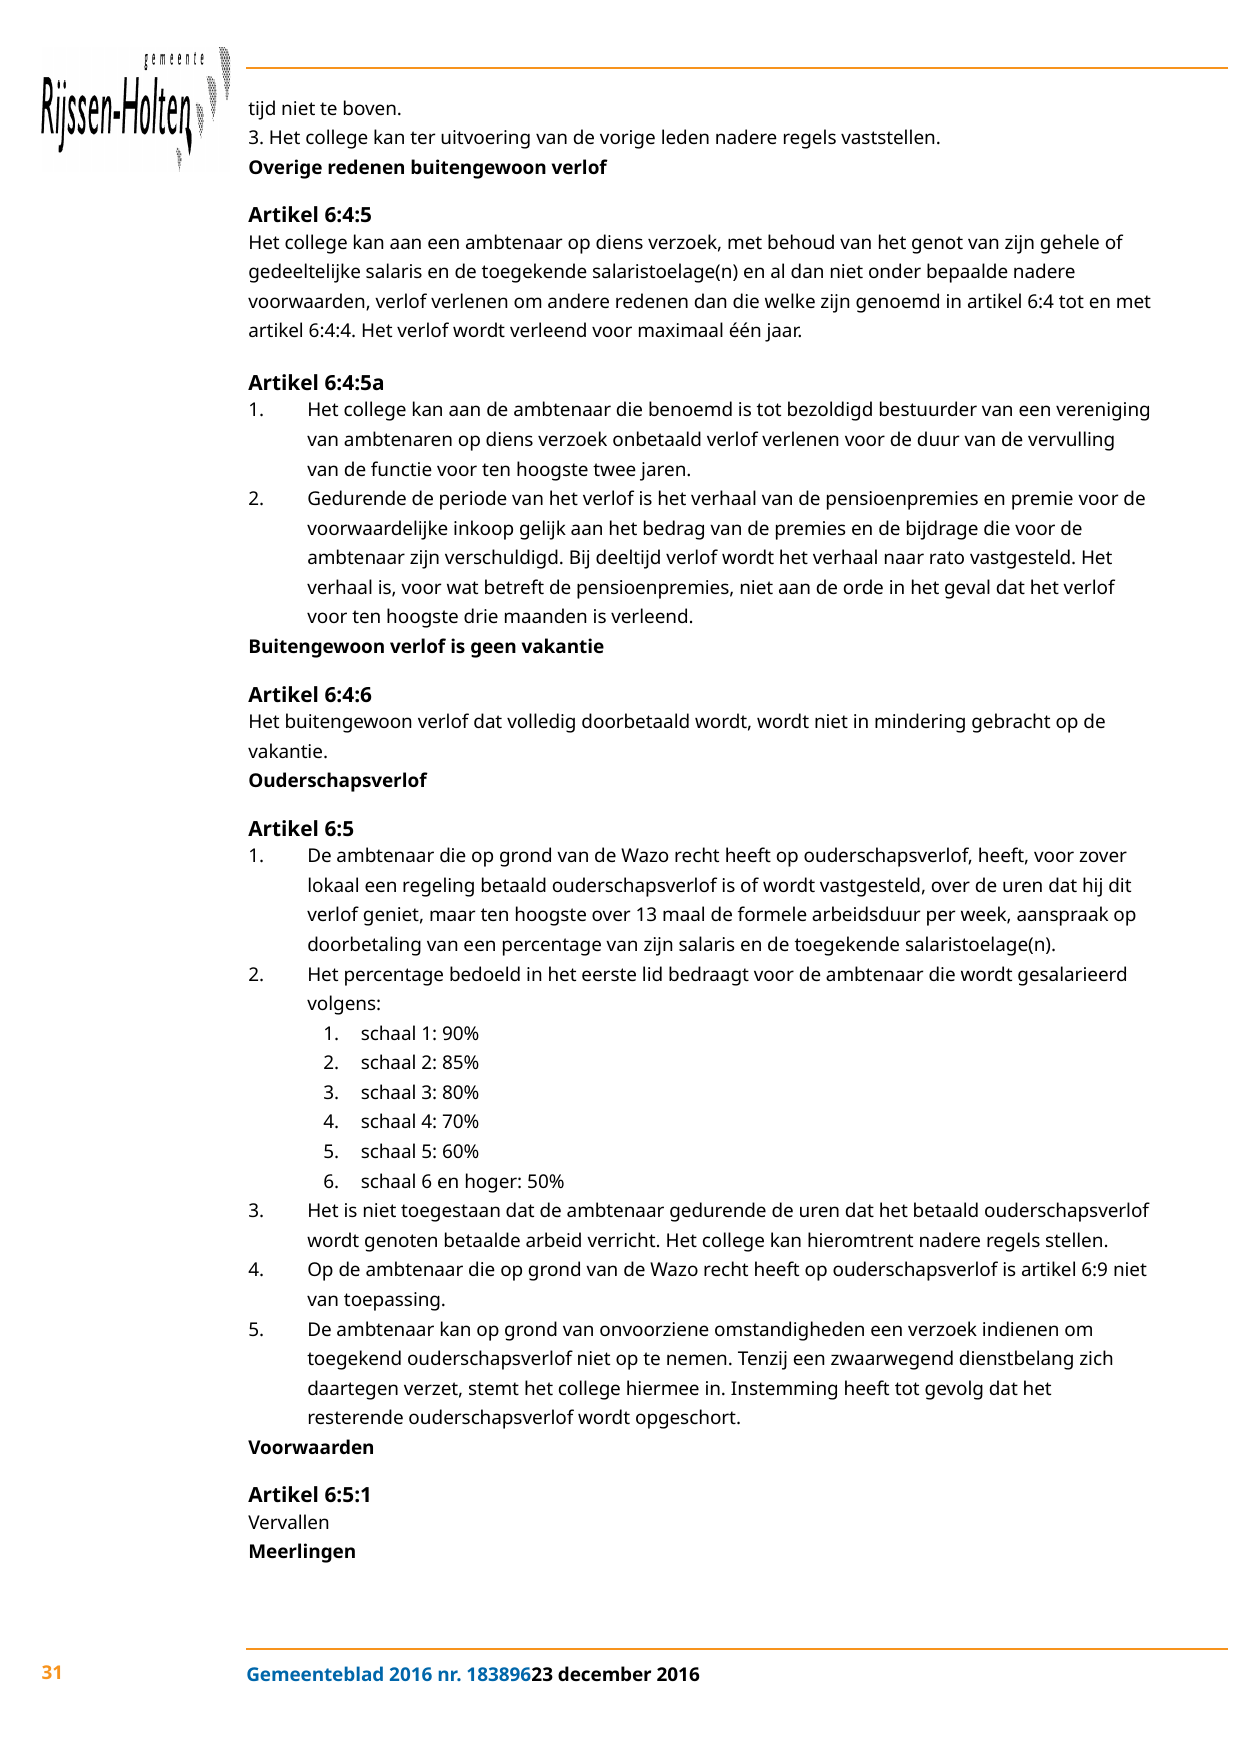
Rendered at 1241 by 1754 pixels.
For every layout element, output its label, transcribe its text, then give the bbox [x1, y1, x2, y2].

list schaal 6 en hoger: 50% [323, 1168, 1152, 1193]
text Artikel 6:4:5a [248, 368, 1152, 397]
text Buitengewoon verlof is geen vakantie [248, 633, 1152, 659]
text 3. Het college kan ter uitvoering van de vorige leden nadere regels vaststellen. [248, 124, 1152, 150]
text Meerlingen [248, 1539, 1152, 1564]
text Vervallen [248, 1509, 1152, 1535]
list Het percentage bedoeld in het eerste lid bedraagt voor de ambtenaar die wordt gesalarieerd volgens: [248, 961, 1152, 1016]
list De ambtenaar die op grond van de Wazo recht heeft op ouderschapsverlof, heeft, voor zover lokaal een regeling betaald ouderschapsverlof is of wordt vastgesteld, over de uren dat hij dit verlof geniet, maar ten hoogste over 13 maal de formele arbeidsduur per week, aanspraak op doorbetaling van een percentage van zijn salaris en de toegekende salaristoelage(n). [248, 842, 1152, 957]
text Het college kan aan een ambtenaar op diens verzoek, met behoud van het genot van zijn gehele of gedeeltelijke salaris en de toegekende salaristoelage(n) en al dan niet onder bepaalde nadere voorwaarden, verlof verlenen om andere redenen dan die welke zijn genoemd in artikel 6:4 tot en met artikel 6:4:4. Het verlof wordt verleend voor maximaal één jaar. [248, 229, 1152, 343]
text Artikel 6:5:1 [248, 1481, 1152, 1509]
text Overige redenen buitengewoon verlof [248, 154, 1152, 180]
text tijd niet te boven. [248, 95, 1152, 121]
text Ouderschapsverlof [248, 767, 1152, 793]
list Op de ambtenaar die op grond van de Wazo recht heeft op ouderschapsverlof is artikel 6:9 niet van toepassing. [248, 1257, 1152, 1312]
list schaal 5: 60% [323, 1138, 1152, 1164]
text Artikel 6:4:5 [248, 201, 1152, 229]
list schaal 1: 90% [323, 1020, 1152, 1046]
text Voorwaarden [248, 1434, 1152, 1460]
list schaal 4: 70% [323, 1109, 1152, 1134]
list schaal 2: 85% [323, 1049, 1152, 1075]
text Het buitengewoon verlof dat volledig doorbetaald wordt, wordt niet in mindering gebracht op de vakantie. [248, 708, 1152, 763]
list Gedurende de periode van het verlof is het verhaal van de pensioenpremies en premie voor de voorwaardelijke inkoop gelijk aan het bedrag van de premies en de bijdrage die voor de ambtenaar zijn verschuldigd. Bij deeltijd verlof wordt het verhaal naar rato vastgesteld. Het verhaal is, voor wat betreft de pensioenpremies, niet aan de orde in het geval dat het verlof voor ten hoogste drie maanden is verleend. [248, 485, 1152, 629]
list Het is niet toegestaan dat de ambtenaar gedurende de uren dat het betaald ouderschapsverlof wordt genoten betaalde arbeid verricht. Het college kan hieromtrent nadere regels stellen. [248, 1197, 1152, 1253]
list De ambtenaar kan op grond van onvoorziene omstandigheden een verzoek indienen om toegekend ouderschapsverlof niet op te nemen. Tenzij een zwaarwegend dienstbelang zich daartegen verzet, stemt het college hiermee in. Instemming heeft tot gevolg dat het resterende ouderschapsverlof wordt opgeschort. [248, 1316, 1152, 1430]
text Artikel 6:5 [248, 814, 1152, 842]
list schaal 3: 80% [323, 1079, 1152, 1105]
list Het college kan aan de ambtenaar die benoemd is tot bezoldigd bestuurder van een vereniging van ambtenaren op diens verzoek onbetaald verlof verlenen voor de duur van de vervulling van de functie voor ten hoogste twee jaren. [248, 397, 1152, 481]
text Artikel 6:4:6 [248, 680, 1152, 708]
picture [41, 47, 231, 172]
